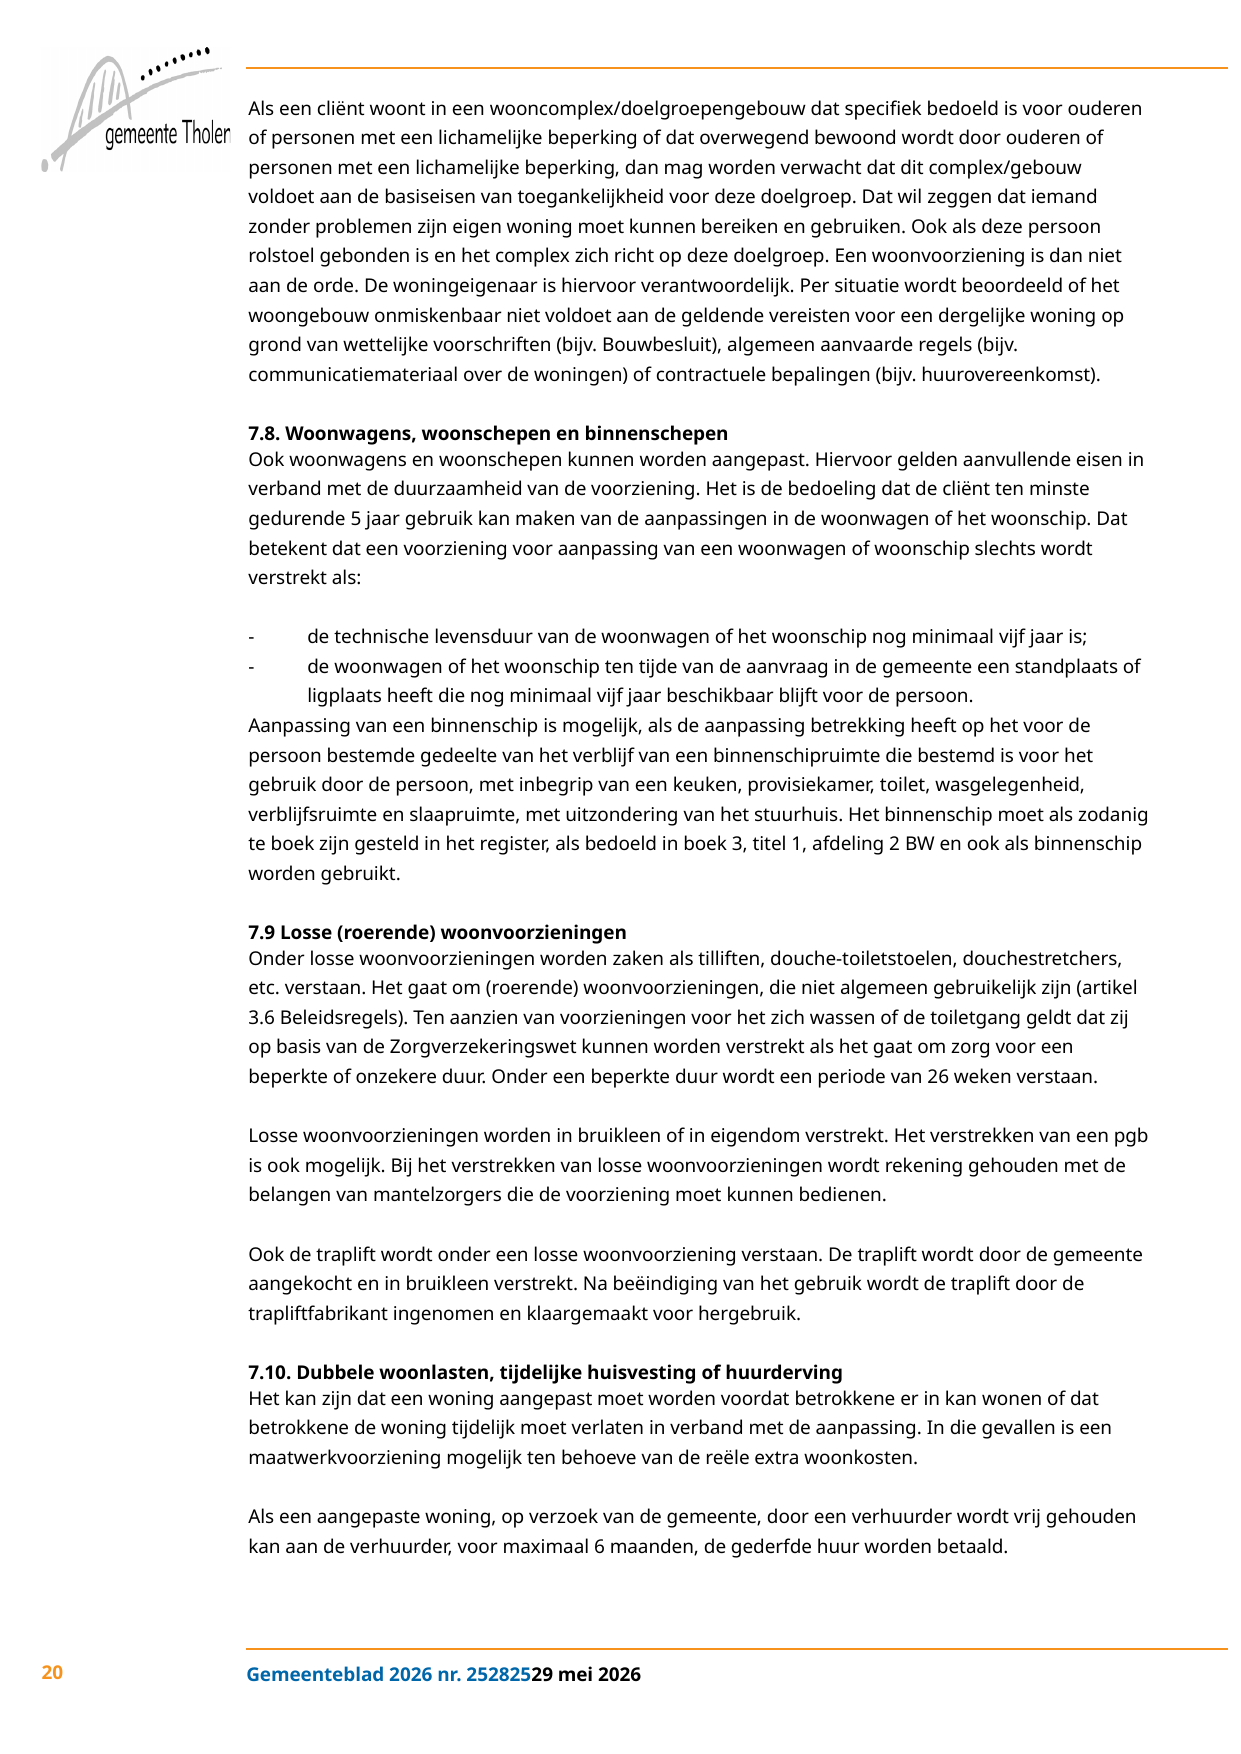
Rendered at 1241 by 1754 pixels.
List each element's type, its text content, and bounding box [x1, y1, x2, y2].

text 7.9 Losse (roerende) woonvoorzieningen [248, 919, 1152, 945]
text Ook de traplift wordt onder een losse woonvoorziening verstaan. De traplift wordt door de gemeente aangekocht en in bruikleen verstrekt. Na beëindiging van het gebruik wordt de traplift door de trapliftfabrikant ingenomen en klaargemaakt voor hergebruik. [248, 1241, 1152, 1326]
text Onder losse woonvoorzieningen worden zaken als tilliften, douche-toiletstoelen, douchestretchers, etc. verstaan. Het gaat om (roerende) woonvoorzieningen, die niet algemeen gebruikelijk zijn (artikel 3.6 Beleidsregels). Ten aanzien van voorzieningen voor het zich wassen of de toiletgang geldt dat zij op basis van de Zorgverzekeringswet kunnen worden verstrekt als het gaat om zorg voor een beperkte of onzekere duur. Onder een beperkte duur wordt een periode van 26 weken verstaan. [248, 945, 1152, 1089]
text Ook woonwagens en woonschepen kunnen worden aangepast. Hiervoor gelden aanvullende eisen in verband met de duurzaamheid van de voorziening. Het is de bedoeling dat de cliënt ten minste gedurende 5 jaar gebruik kan maken van de aanpassingen in de woonwagen of het woonschip. Dat betekent dat een voorziening voor aanpassing van een woonwagen of woonschip slechts wordt verstrekt als: [248, 446, 1152, 590]
picture [41, 47, 231, 172]
text Het kan zijn dat een woning aangepast moet worden voordat betrokkene er in kan wonen of dat betrokkene de woning tijdelijk moet verlaten in verband met de aanpassing. In die gevallen is een maatwerkvoorziening mogelijk ten behoeve van de reële extra woonkosten. [248, 1385, 1152, 1470]
list de woonwagen of het woonschip ten tijde van de aanvraag in de gemeente een standplaats of ligplaats heeft die nog minimaal vijf jaar beschikbaar blijft voor de persoon. [248, 653, 1152, 708]
list de technische levensduur van de woonwagen of het woonschip nog minimaal vijf jaar is; [248, 623, 1152, 649]
text Aanpassing van een binnenschip is mogelijk, als de aanpassing betrekking heeft op het voor de persoon bestemde gedeelte van het verblijf van een binnenschipruimte die bestemd is voor het gebruik door de persoon, met inbegrip van een keuken, provisiekamer, toilet, wasgelegenheid, verblijfsruimte en slaapruimte, met uitzondering van het stuurhuis. Het binnenschip moet als zodanig te boek zijn gesteld in het register, als bedoeld in boek 3, titel 1, afdeling 2 BW en ook als binnenschip worden gebruikt. [248, 712, 1152, 886]
text Als een aangepaste woning, op verzoek van de gemeente, door een verhuurder wordt vrij gehouden kan aan de verhuurder, voor maximaal 6 maanden, de gederfde huur worden betaald. [248, 1503, 1152, 1558]
text 7.10. Dubbele woonlasten, tijdelijke huisvesting of huurderving [248, 1359, 1152, 1385]
text Als een cliënt woont in een wooncomplex/doelgroepengebouw dat specifiek bedoeld is voor ouderen of personen met een lichamelijke beperking of dat overwegend bewoond wordt door ouderen of personen met een lichamelijke beperking, dan mag worden verwacht dat dit complex/gebouw voldoet aan de basiseisen van toegankelijkheid voor deze doelgroep. Dat wil zeggen dat iemand zonder problemen zijn eigen woning moet kunnen bereiken en gebruiken. Ook als deze persoon rolstoel gebonden is en het complex zich richt op deze doelgroep. Een woonvoorziening is dan niet aan de orde. De woningeigenaar is hiervoor verantwoordelijk. Per situatie wordt beoordeeld of het woongebouw onmiskenbaar niet voldoet aan de geldende vereisten voor een dergelijke woning op grond van wettelijke voorschriften (bijv. Bouwbesluit), algemeen aanvaarde regels (bijv. communicatiemateriaal over de woningen) of contractuele bepalingen (bijv. huurovereenkomst). [248, 95, 1152, 387]
text Losse woonvoorzieningen worden in bruikleen of in eigendom verstrekt. Het verstrekken van een pgb is ook mogelijk. Bij het verstrekken van losse woonvoorzieningen wordt rekening gehouden met de belangen van mantelzorgers die de voorziening moet kunnen bedienen. [248, 1122, 1152, 1207]
text 7.8. Woonwagens, woonschepen en binnenschepen [248, 420, 1152, 446]
